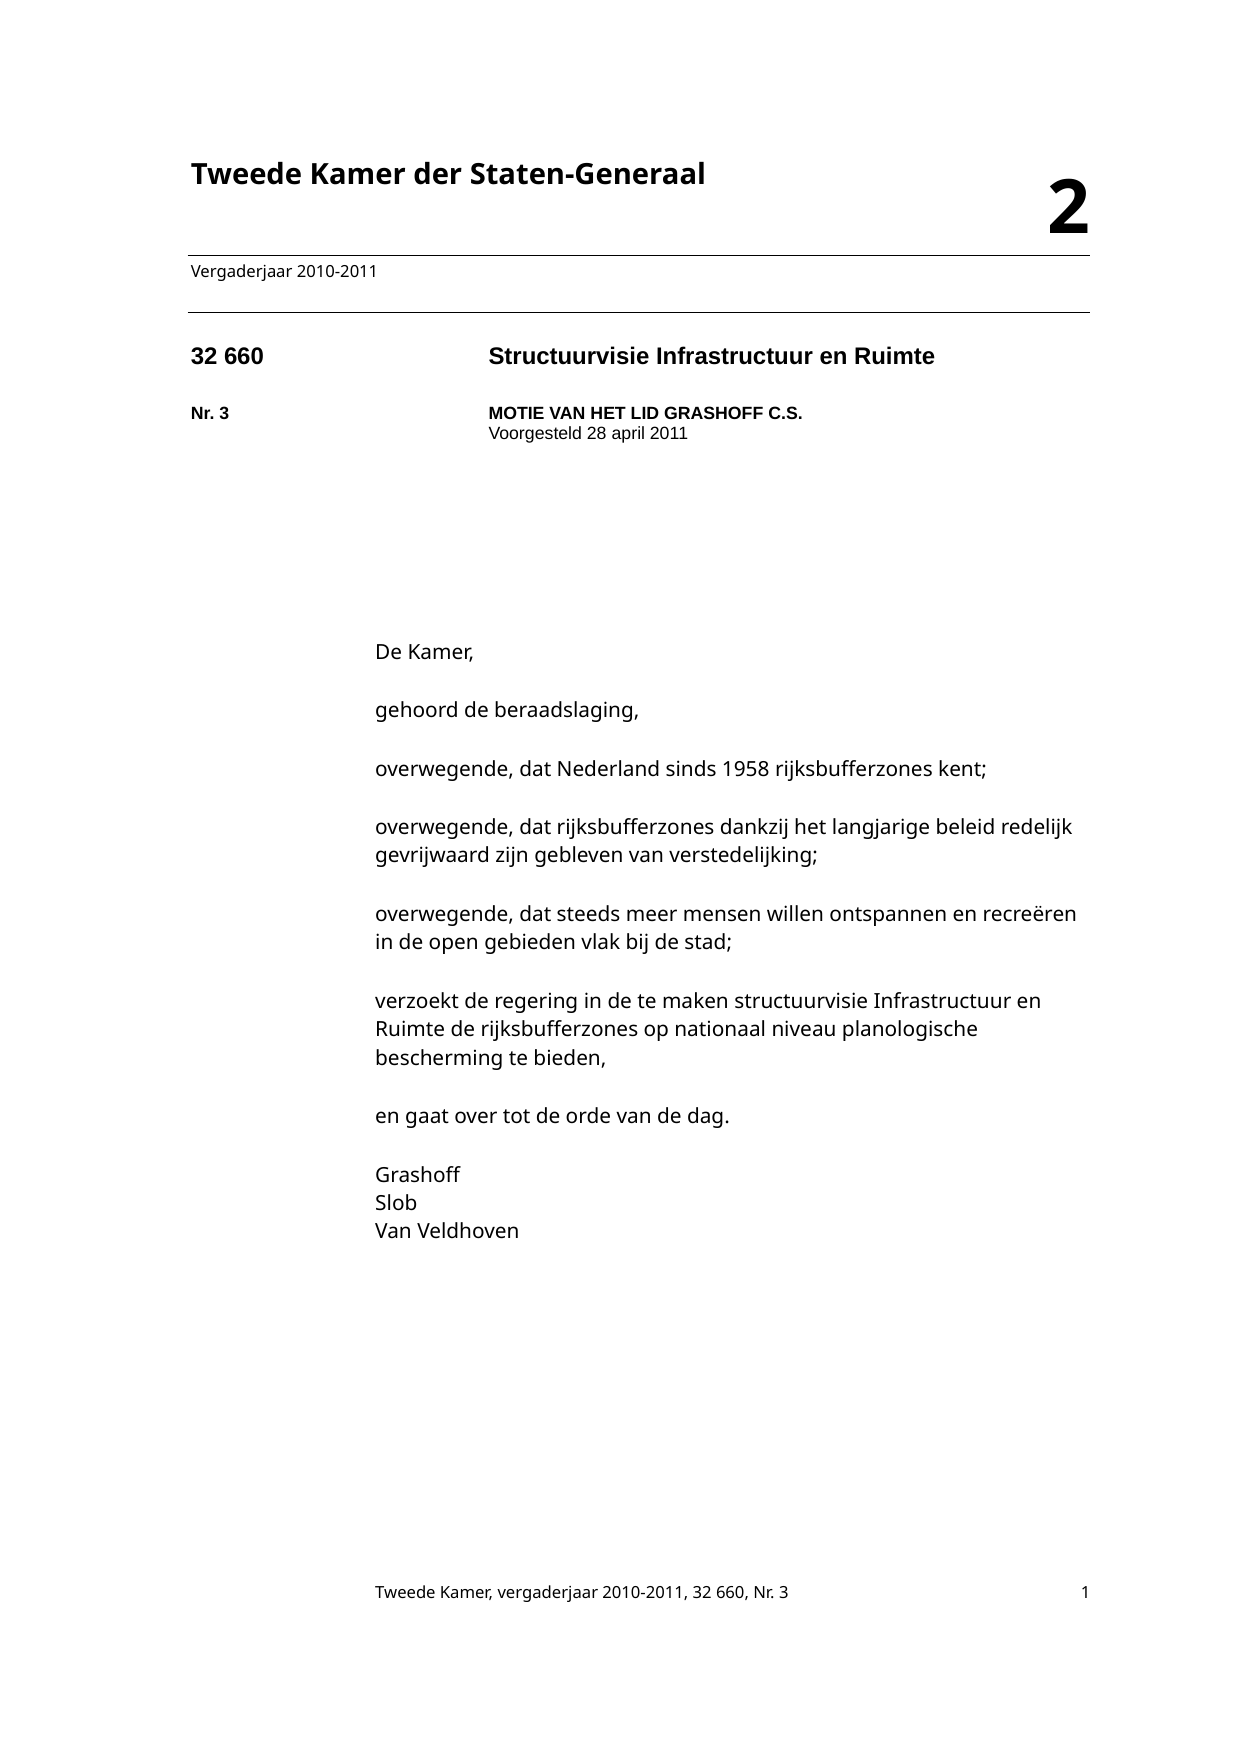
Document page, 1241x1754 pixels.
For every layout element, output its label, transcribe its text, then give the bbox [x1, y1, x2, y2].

text De Kamer, [375, 637, 1090, 665]
table_header 2 [910, 150, 1090, 255]
text verzoekt de regering in de te maken structuurvisie Infrastructuur en Ruimte de rijksbufferzones op nationaal niveau planologische bescherming te bieden, [375, 986, 1090, 1071]
table_cell Vergaderjaar 2010-2011 [188, 256, 485, 312]
text gehoord de beraadslaging, [375, 695, 1090, 724]
table_cell [188, 313, 485, 339]
text overwegende, dat rijksbufferzones dankzij het langjarige beleid redelijk gevrijwaard zijn gebleven van verstedelijking; [375, 812, 1090, 869]
table_cell [485, 256, 1090, 312]
text Slob [375, 1188, 1090, 1217]
table_cell [485, 313, 1090, 339]
text Van Veldhoven [375, 1217, 1090, 1245]
text overwegende, dat Nederland sinds 1958 rijksbufferzones kent; [375, 754, 1090, 782]
text en gaat over tot de orde van de dag. [375, 1101, 1090, 1130]
table_cell 32 660 [188, 339, 485, 399]
table_cell Structuurvisie Infrastructuur en Ruimte [485, 339, 1090, 399]
table_cell Nr. 3 [188, 399, 485, 518]
table_header Tweede Kamer der Staten-Generaal [188, 150, 909, 255]
table_cell MOTIE VAN HET LID GRASHOFF C.S. Voorgesteld 28 april 2011 [485, 399, 1090, 518]
text overwegende, dat steeds meer mensen willen ontspannen en recreëren in de open gebieden vlak bij de stad; [375, 899, 1090, 956]
text Grashoff [375, 1160, 1090, 1188]
